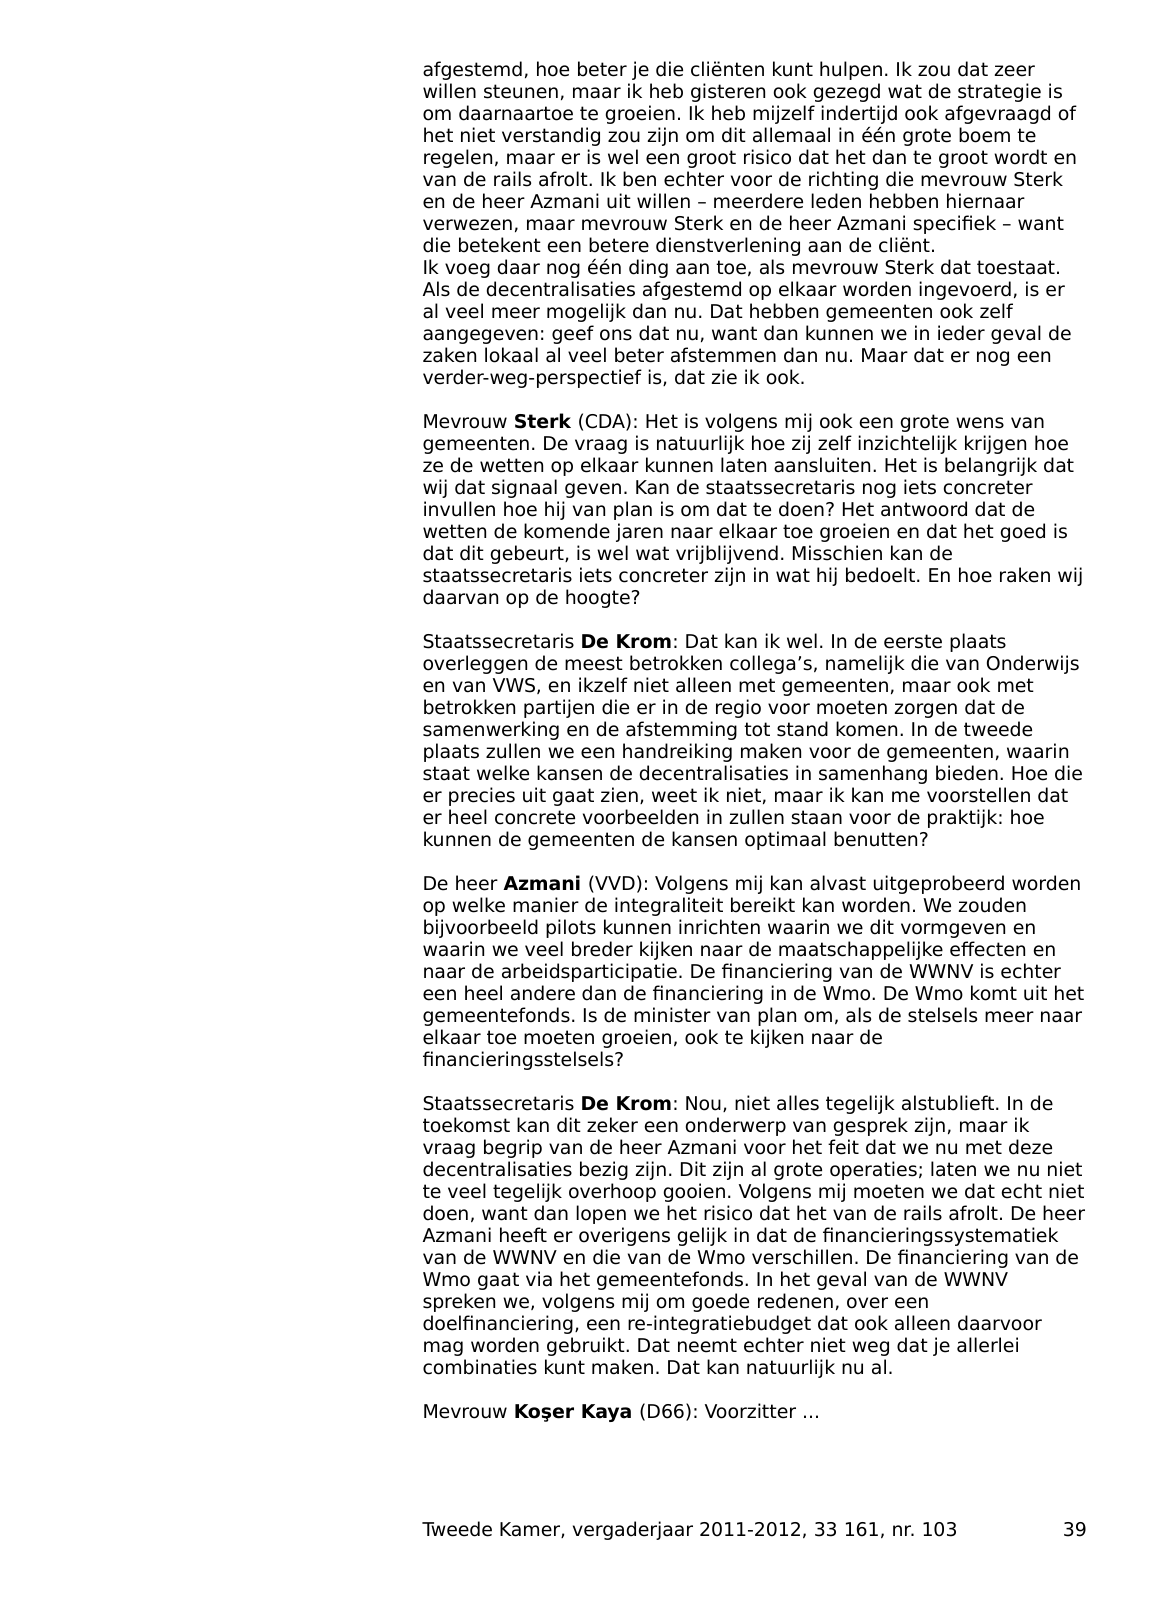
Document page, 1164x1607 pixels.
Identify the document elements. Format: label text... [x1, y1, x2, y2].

text Mevrouw Koşer Kaya (D66): Voorzitter ... [422, 1401, 1087, 1423]
text afgestemd, hoe beter je die cliënten kunt hulpen. Ik zou dat zeer willen steunen, maar ik heb gisteren ook gezegd wat de strategie is om daarnaartoe te groeien. Ik heb mijzelf indertijd ook afgevraagd of het niet verstandig zou zijn om dit allemaal in één grote boem te regelen, maar er is wel een groot risico dat het dan te groot wordt en van de rails afrolt. Ik ben echter voor de richting die mevrouw Sterk en de heer Azmani uit willen – meerdere leden hebben hiernaar verwezen, maar mevrouw Sterk en de heer Azmani specifiek – want die betekent een betere dienstverlening aan de cliënt. [422, 59, 1087, 257]
text Ik voeg daar nog één ding aan toe, als mevrouw Sterk dat toestaat. Als de decentralisaties afgestemd op elkaar worden ingevoerd, is er al veel meer mogelijk dan nu. Dat hebben gemeenten ook zelf aangegeven: geef ons dat nu, want dan kunnen we in ieder geval de zaken lokaal al veel beter afstemmen dan nu. Maar dat er nog een verder-weg-perspectief is, dat zie ik ook. [422, 257, 1087, 389]
text Staatssecretaris De Krom: Nou, niet alles tegelijk alstublieft. In de toekomst kan dit zeker een onderwerp van gesprek zijn, maar ik vraag begrip van de heer Azmani voor het feit dat we nu met deze decentralisaties bezig zijn. Dit zijn al grote operaties; laten we nu niet te veel tegelijk overhoop gooien. Volgens mij moeten we dat echt niet doen, want dan lopen we het risico dat het van de rails afrolt. De heer Azmani heeft er overigens gelijk in dat de financieringssystematiek van de WWNV en die van de Wmo verschillen. De financiering van de Wmo gaat via het gemeentefonds. In het geval van de WWNV spreken we, volgens mij om goede redenen, over een doelfinanciering, een re-integratiebudget dat ook alleen daarvoor mag worden gebruikt. Dat neemt echter niet weg dat je allerlei combinaties kunt maken. Dat kan natuurlijk nu al. [422, 1093, 1087, 1379]
text Mevrouw Sterk (CDA): Het is volgens mij ook een grote wens van gemeenten. De vraag is natuurlijk hoe zij zelf inzichtelijk krijgen hoe ze de wetten op elkaar kunnen laten aansluiten. Het is belangrijk dat wij dat signaal geven. Kan de staatssecretaris nog iets concreter invullen hoe hij van plan is om dat te doen? Het antwoord dat de wetten de komende jaren naar elkaar toe groeien en dat het goed is dat dit gebeurt, is wel wat vrijblijvend. Misschien kan de staatssecretaris iets concreter zijn in wat hij bedoelt. En hoe raken wij daarvan op de hoogte? [422, 411, 1087, 609]
text Staatssecretaris De Krom: Dat kan ik wel. In de eerste plaats overleggen de meest betrokken collega’s, namelijk die van Onderwijs en van VWS, en ikzelf niet alleen met gemeenten, maar ook met betrokken partijen die er in de regio voor moeten zorgen dat de samenwerking en de afstemming tot stand komen. In de tweede plaats zullen we een handreiking maken voor de gemeenten, waarin staat welke kansen de decentralisaties in samenhang bieden. Hoe die er precies uit gaat zien, weet ik niet, maar ik kan me voorstellen dat er heel concrete voorbeelden in zullen staan voor de praktijk: hoe kunnen de gemeenten de kansen optimaal benutten? [422, 631, 1087, 851]
text De heer Azmani (VVD): Volgens mij kan alvast uitgeprobeerd worden op welke manier de integraliteit bereikt kan worden. We zouden bijvoorbeeld pilots kunnen inrichten waarin we dit vormgeven en waarin we veel breder kijken naar de maatschappelijke effecten en naar de arbeidsparticipatie. De financiering van de WWNV is echter een heel andere dan de financiering in de Wmo. De Wmo komt uit het gemeentefonds. Is de minister van plan om, als de stelsels meer naar elkaar toe moeten groeien, ook te kijken naar de financieringsstelsels? [422, 873, 1087, 1071]
